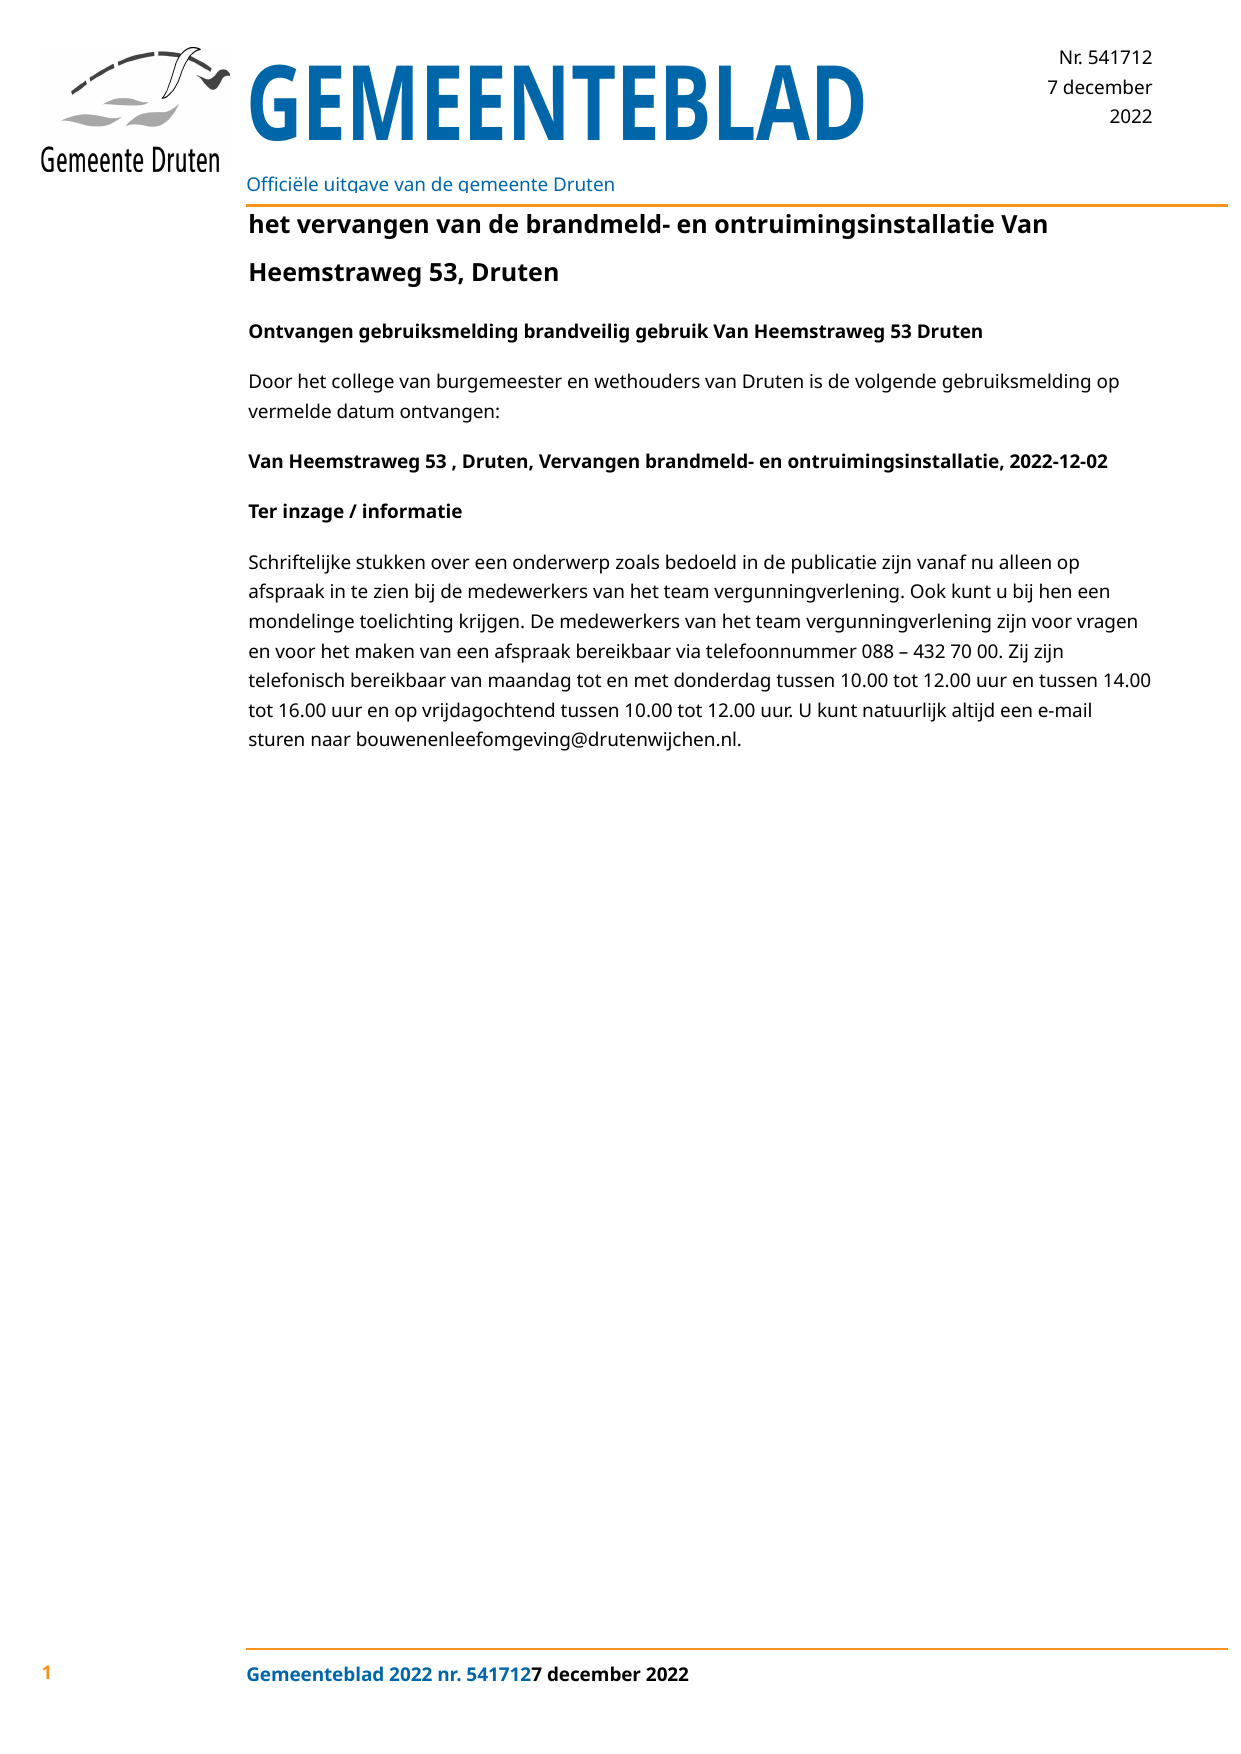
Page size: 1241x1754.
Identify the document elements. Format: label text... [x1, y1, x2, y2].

text het vervangen van de brandmeld- en ontruimingsinstallatie Van Heemstraweg 53, Druten [248, 207, 1152, 288]
text Van Heemstraweg 53 , Druten, Vervangen brandmeld- en ontruimingsinstallatie, 2022-12-02 [248, 448, 1152, 474]
text Schriftelijke stukken over een onderwerp zoals bedoeld in de publicatie zijn vanaf nu alleen op afspraak in te zien bij de medewerkers van het team vergunningverlening. Ook kunt u bij hen een mondelinge toelichting krijgen. De medewerkers van het team vergunningverlening zijn voor vragen en voor het maken van een afspraak bereikbaar via telefoonnummer 088 – 432 70 00. Zij zijn telefonisch bereikbaar van maandag tot en met donderdag tussen 10.00 tot 12.00 uur en tussen 14.00 tot 16.00 uur en op vrijdagochtend tussen 10.00 tot 12.00 uur. U kunt natuurlijk altijd een e-mail sturen naar bouwenenleefomgeving@drutenwijchen.nl. [248, 549, 1152, 752]
text Ter inzage / informatie [248, 499, 1152, 524]
text Ontvangen gebruiksmelding brandveilig gebruik Van Heemstraweg 53 Druten [248, 318, 1152, 344]
text Door het college van burgemeester en wethouders van Druten is de volgende gebruiksmelding op vermelde datum ontvangen: [248, 368, 1152, 424]
picture [41, 47, 231, 172]
